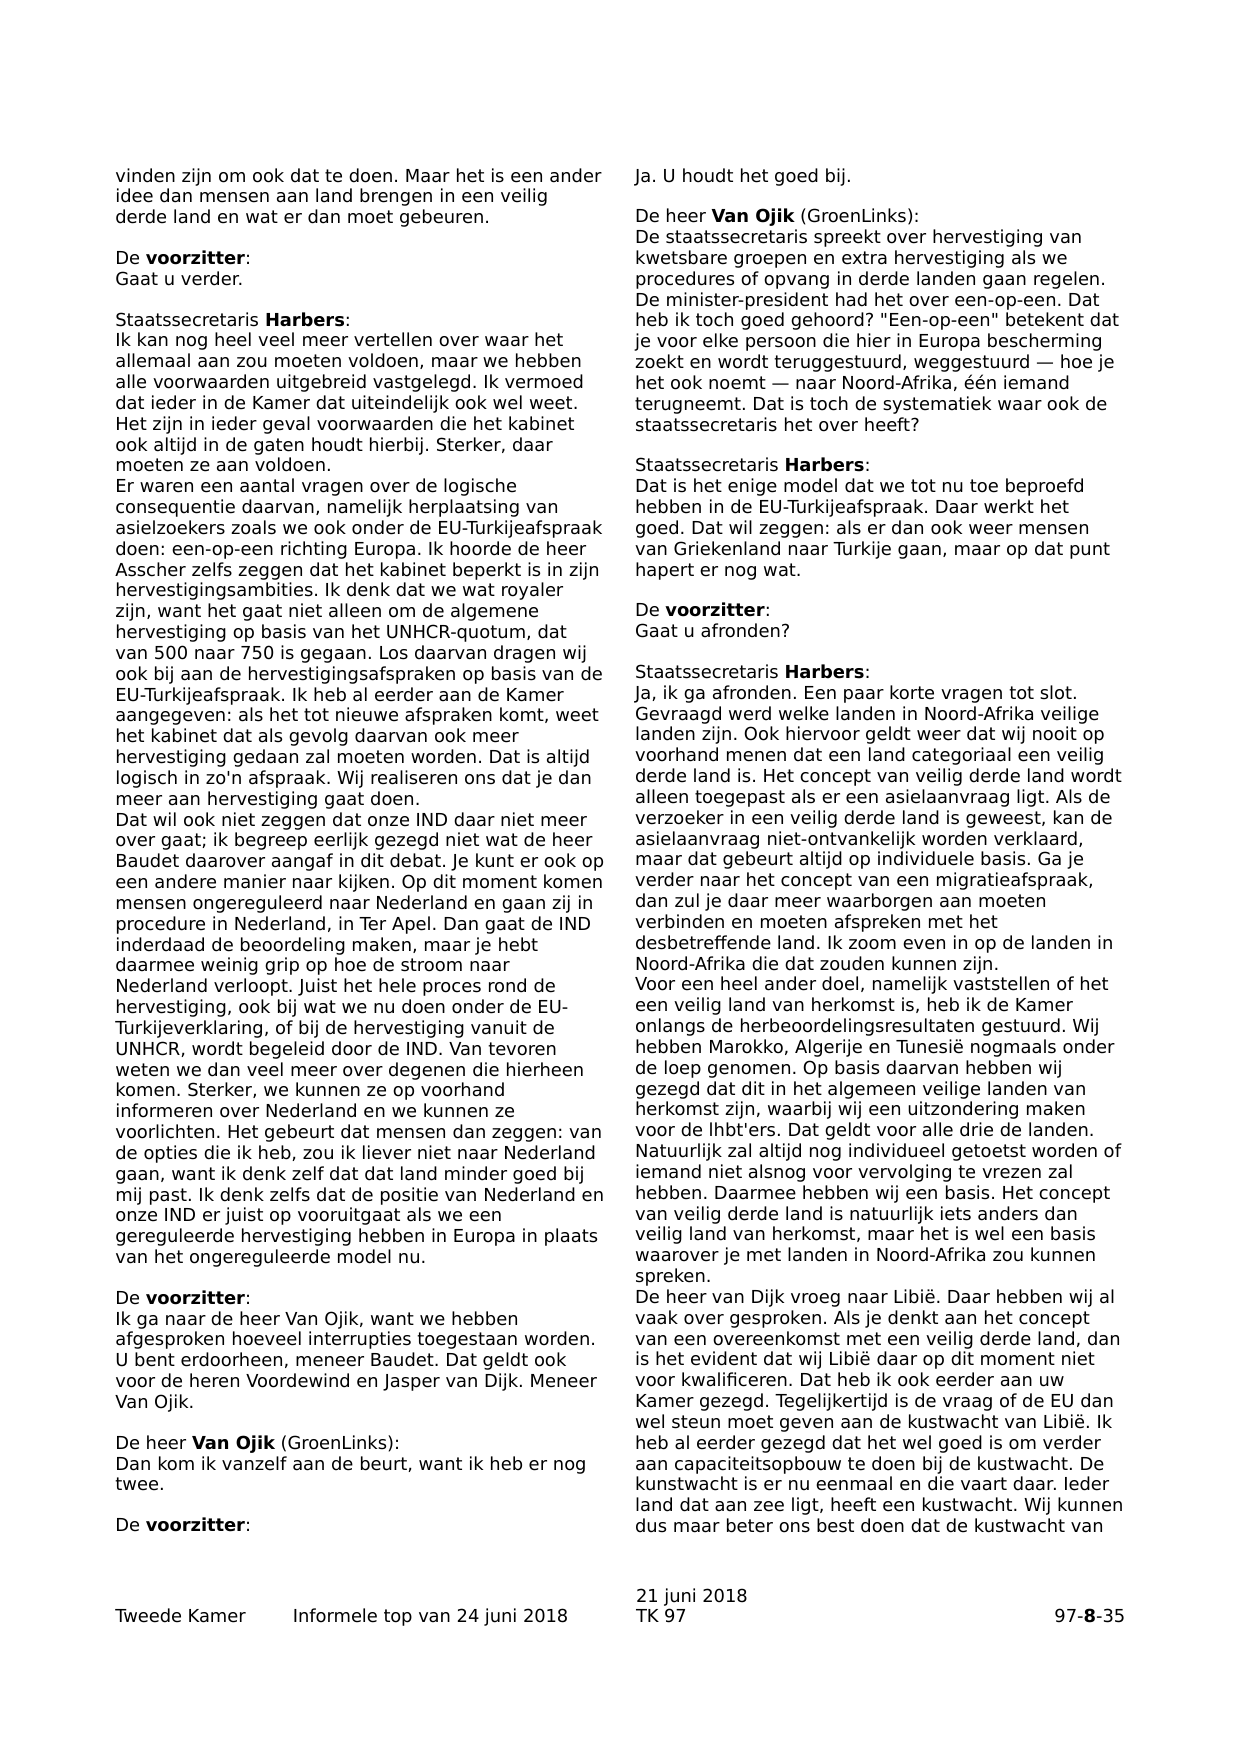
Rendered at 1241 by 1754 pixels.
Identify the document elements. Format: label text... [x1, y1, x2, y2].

text Dat wil ook niet zeggen dat onze IND daar niet meer over gaat; ik begreep eerlijk gezegd niet wat de heer Baudet daarover aangaf in dit debat. Je kunt er ook op een andere manier naar kijken. Op dit moment komen mensen ongereguleerd naar Nederland en gaan zij in procedure in Nederland, in Ter Apel. Dan gaat de IND inderdaad de beoordeling maken, maar je hebt daarmee weinig grip op hoe de stroom naar Nederland verloopt. Juist het hele proces rond de hervestiging, ook bij wat we nu doen onder de EU-Turkijeverklaring, of bij de hervestiging vanuit de UNHCR, wordt begeleid door de IND. Van tevoren weten we dan veel meer over degenen die hierheen komen. Sterker, we kunnen ze op voorhand informeren over Nederland en we kunnen ze voorlichten. Het gebeurt dat mensen dan zeggen: van de opties die ik heb, zou ik liever niet naar Nederland gaan, want ik denk zelf dat dat land minder goed bij mij past. Ik denk zelfs dat de positie van Nederland en onze IND er juist op vooruitgaat als we een gereguleerde hervestiging hebben in Europa in plaats van het ongereguleerde model nu. [115, 809, 605, 1268]
text Ja. U houdt het goed bij. [635, 165, 1125, 186]
text De staatssecretaris spreekt over hervestiging van kwetsbare groepen en extra hervestiging als we procedures of opvang in derde landen gaan regelen. De minister-president had het over een-op-een. Dat heb ik toch goed gehoord? "Een-op-een" betekent dat je voor elke persoon die hier in Europa bescherming zoekt en wordt teruggestuurd, weggestuurd — hoe je het ook noemt — naar Noord-Afrika, één iemand terugneemt. Dat is toch de systematiek waar ook de staatssecretaris het over heeft? [635, 227, 1125, 435]
text De heer van Dijk vroeg naar Libië. Daar hebben wij al vaak over gesproken. Als je denkt aan het concept van een overeenkomst met een veilig derde land, dan is het evident dat wij Libië daar op dit moment niet voor kwalificeren. Dat heb ik ook eerder aan uw Kamer gezegd. Tegelijkertijd is de vraag of de EU dan wel steun moet geven aan de kustwacht van Libië. Ik heb al eerder gezegd dat het wel goed is om verder aan capaciteitsopbouw te doen bij de kustwacht. De kunstwacht is er nu eenmaal en die vaart daar. Ieder land dat aan zee ligt, heeft een kustwacht. Wij kunnen dus maar beter ons best doen dat de kustwacht van [635, 1287, 1125, 1537]
text vinden zijn om ook dat te doen. Maar het is een ander idee dan mensen aan land brengen in een veilig derde land en wat er dan moet gebeuren. [115, 165, 605, 228]
text Ik kan nog heel veel meer vertellen over waar het allemaal aan zou moeten voldoen, maar we hebben alle voorwaarden uitgebreid vastgelegd. Ik vermoed dat ieder in de Kamer dat uiteindelijk ook wel weet. Het zijn in ieder geval voorwaarden die het kabinet ook altijd in de gaten houdt hierbij. Sterker, daar moeten ze aan voldoen. [115, 330, 605, 476]
text De heer Van Ojik (GroenLinks): [635, 206, 1125, 227]
text Gaat u afronden? [635, 621, 1125, 642]
text De heer Van Ojik (GroenLinks): [115, 1432, 605, 1453]
text De voorzitter: [115, 248, 605, 268]
text Dan kom ik vanzelf aan de beurt, want ik heb er nog twee. [115, 1453, 605, 1495]
text Staatssecretaris Harbers: [115, 309, 605, 330]
text Er waren een aantal vragen over de logische consequentie daarvan, namelijk herplaatsing van asielzoekers zoals we ook onder de EU-Turkijeafspraak doen: een-op-een richting Europa. Ik hoorde de heer Asscher zelfs zeggen dat het kabinet beperkt is in zijn hervestigingsambities. Ik denk dat we wat royaler zijn, want het gaat niet alleen om de algemene hervestiging op basis van het UNHCR-quotum, dat van 500 naar 750 is gegaan. Los daarvan dragen wij ook bij aan de hervestigingsafspraken op basis van de EU-Turkijeafspraak. Ik heb al eerder aan de Kamer aangegeven: als het tot nieuwe afspraken komt, weet het kabinet dat als gevolg daarvan ook meer hervestiging gedaan zal moeten worden. Dat is altijd logisch in zo'n afspraak. Wij realiseren ons dat je dan meer aan hervestiging gaat doen. [115, 476, 605, 809]
text Staatssecretaris Harbers: [635, 662, 1125, 682]
text Ja, ik ga afronden. Een paar korte vragen tot slot. Gevraagd werd welke landen in Noord-Afrika veilige landen zijn. Ook hiervoor geldt weer dat wij nooit op voorhand menen dat een land categoriaal een veilig derde land is. Het concept van veilig derde land wordt alleen toegepast als er een asielaanvraag ligt. Als de verzoeker in een veilig derde land is geweest, kan de asielaanvraag niet-ontvankelijk worden verklaard, maar dat gebeurt altijd op individuele basis. Ga je verder naar het concept van een migratieafspraak, dan zul je daar meer waarborgen aan moeten verbinden en moeten afspreken met het desbetreffende land. Ik zoom even in op de landen in Noord-Afrika die dat zouden kunnen zijn. [635, 682, 1125, 974]
text Ik ga naar de heer Van Ojik, want we hebben afgesproken hoeveel interrupties toegestaan worden. U bent erdoorheen, meneer Baudet. Dat geldt ook voor de heren Voordewind en Jasper van Dijk. Meneer Van Ojik. [115, 1308, 605, 1412]
text De voorzitter: [115, 1288, 605, 1308]
text De voorzitter: [635, 600, 1125, 621]
text Staatssecretaris Harbers: [635, 455, 1125, 476]
text Voor een heel ander doel, namelijk vaststellen of het een veilig land van herkomst is, heb ik de Kamer onlangs de herbeoordelingsresultaten gestuurd. Wij hebben Marokko, Algerije en Tunesië nogmaals onder de loep genomen. Op basis daarvan hebben wij gezegd dat dit in het algemeen veilige landen van herkomst zijn, waarbij wij een uitzondering maken voor de lhbt'ers. Dat geldt voor alle drie de landen. Natuurlijk zal altijd nog individueel getoetst worden of iemand niet alsnog voor vervolging te vrezen zal hebben. Daarmee hebben wij een basis. Het concept van veilig derde land is natuurlijk iets anders dan veilig land van herkomst, maar het is wel een basis waarover je met landen in Noord-Afrika zou kunnen spreken. [635, 974, 1125, 1287]
text Dat is het enige model dat we tot nu toe beproefd hebben in de EU-Turkijeafspraak. Daar werkt het goed. Dat wil zeggen: als er dan ook weer mensen van Griekenland naar Turkije gaan, maar op dat punt hapert er nog wat. [635, 476, 1125, 580]
text Gaat u verder. [115, 268, 605, 289]
text De voorzitter: [115, 1515, 605, 1536]
